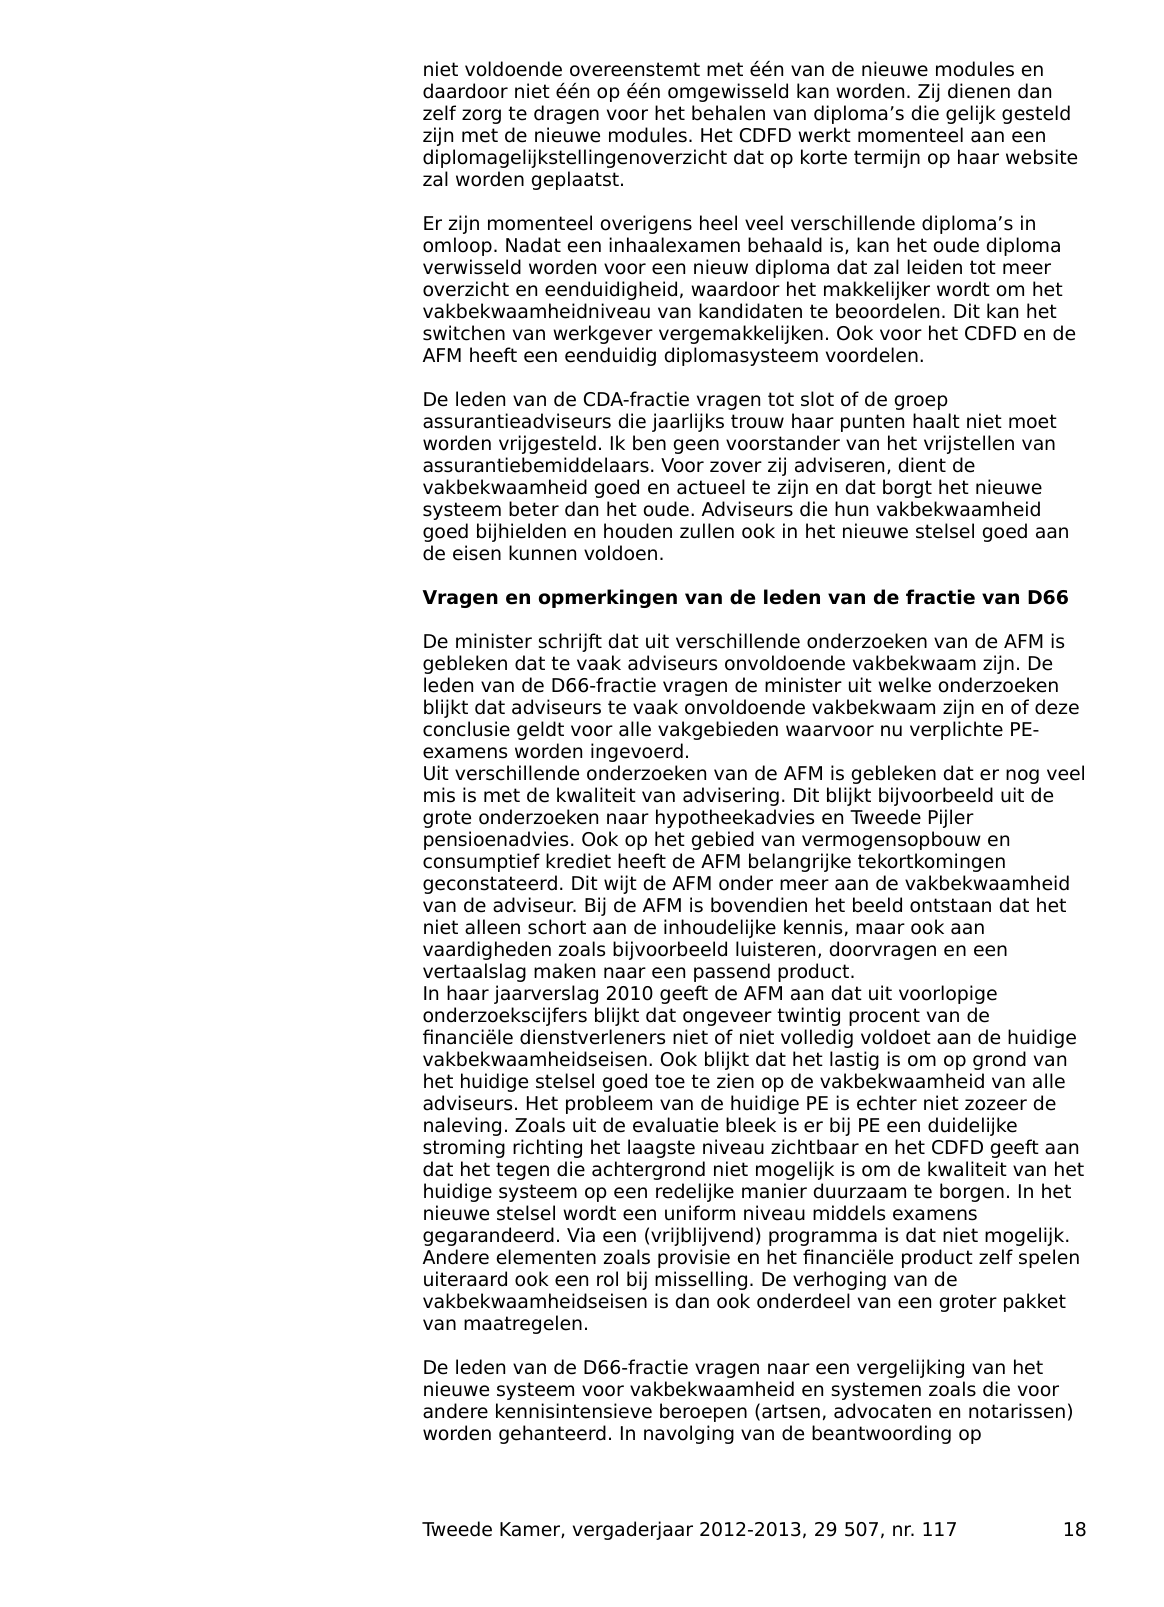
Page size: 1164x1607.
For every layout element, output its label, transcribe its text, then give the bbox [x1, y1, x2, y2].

text niet voldoende overeenstemt met één van de nieuwe modules en daardoor niet één op één omgewisseld kan worden. Zij dienen dan zelf zorg te dragen voor het behalen van diploma’s die gelijk gesteld zijn met de nieuwe modules. Het CDFD werkt momenteel aan een diplomagelijkstellingenoverzicht dat op korte termijn op haar website zal worden geplaatst. [422, 59, 1087, 191]
text Er zijn momenteel overigens heel veel verschillende diploma’s in omloop. Nadat een inhaalexamen behaald is, kan het oude diploma verwisseld worden voor een nieuw diploma dat zal leiden tot meer overzicht en eenduidigheid, waardoor het makkelijker wordt om het vakbekwaamheidniveau van kandidaten te beoordelen. Dit kan het switchen van werkgever vergemakkelijken. Ook voor het CDFD en de AFM heeft een eenduidig diplomasysteem voordelen. [422, 213, 1087, 367]
text De leden van de D66-fractie vragen naar een vergelijking van het nieuwe systeem voor vakbekwaamheid en systemen zoals die voor andere kennisintensieve beroepen (artsen, advocaten en notarissen) worden gehanteerd. In navolging van de beantwoording op [422, 1357, 1087, 1445]
subtitle Vragen en opmerkingen van de leden van de fractie van D66 [422, 587, 1087, 609]
text Uit verschillende onderzoeken van de AFM is gebleken dat er nog veel mis is met de kwaliteit van advisering. Dit blijkt bijvoorbeeld uit de grote onderzoeken naar hypotheekadvies en Tweede Pijler pensioenadvies. Ook op het gebied van vermogensopbouw en consumptief krediet heeft de AFM belangrijke tekortkomingen geconstateerd. Dit wijt de AFM onder meer aan de vakbekwaamheid van de adviseur. Bij de AFM is bovendien het beeld ontstaan dat het niet alleen schort aan de inhoudelijke kennis, maar ook aan vaardigheden zoals bijvoorbeeld luisteren, doorvragen en een vertaalslag maken naar een passend product. [422, 763, 1087, 983]
text De leden van de CDA-fractie vragen tot slot of de groep assurantieadviseurs die jaarlijks trouw haar punten haalt niet moet worden vrijgesteld. Ik ben geen voorstander van het vrijstellen van assurantiebemiddelaars. Voor zover zij adviseren, dient de vakbekwaamheid goed en actueel te zijn en dat borgt het nieuwe systeem beter dan het oude. Adviseurs die hun vakbekwaamheid goed bijhielden en houden zullen ook in het nieuwe stelsel goed aan de eisen kunnen voldoen. [422, 389, 1087, 565]
text De minister schrijft dat uit verschillende onderzoeken van de AFM is gebleken dat te vaak adviseurs onvoldoende vakbekwaam zijn. De leden van de D66-fractie vragen de minister uit welke onderzoeken blijkt dat adviseurs te vaak onvoldoende vakbekwaam zijn en of deze conclusie geldt voor alle vakgebieden waarvoor nu verplichte PE-examens worden ingevoerd. [422, 631, 1087, 763]
text In haar jaarverslag 2010 geeft de AFM aan dat uit voorlopige onderzoekscijfers blijkt dat ongeveer twintig procent van de financiële dienstverleners niet of niet volledig voldoet aan de huidige vakbekwaamheidseisen. Ook blijkt dat het lastig is om op grond van het huidige stelsel goed toe te zien op de vakbekwaamheid van alle adviseurs. Het probleem van de huidige PE is echter niet zozeer de naleving. Zoals uit de evaluatie bleek is er bij PE een duidelijke stroming richting het laagste niveau zichtbaar en het CDFD geeft aan dat het tegen die achtergrond niet mogelijk is om de kwaliteit van het huidige systeem op een redelijke manier duurzaam te borgen. In het nieuwe stelsel wordt een uniform niveau middels examens gegarandeerd. Via een (vrijblijvend) programma is dat niet mogelijk. [422, 983, 1087, 1247]
text Andere elementen zoals provisie en het financiële product zelf spelen uiteraard ook een rol bij misselling. De verhoging van de vakbekwaamheidseisen is dan ook onderdeel van een groter pakket van maatregelen. [422, 1247, 1087, 1335]
